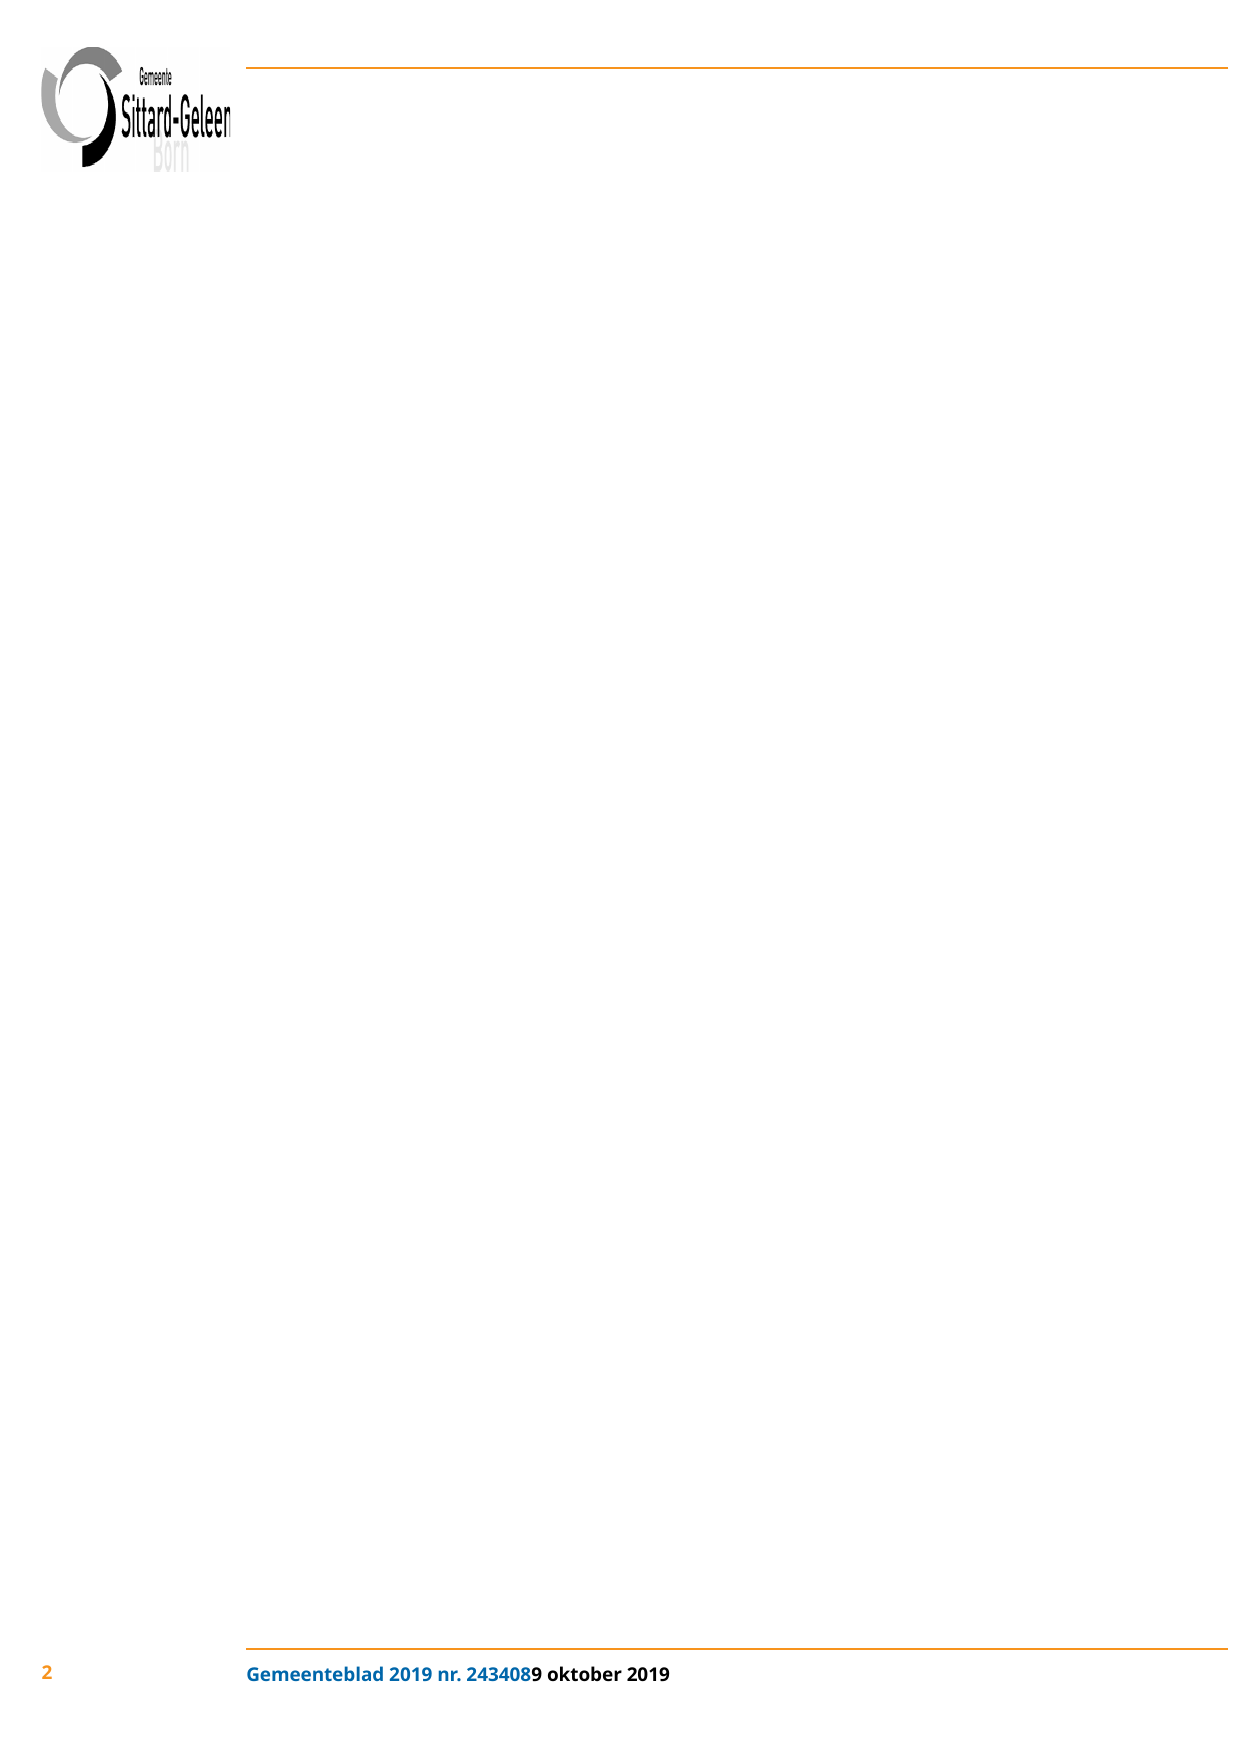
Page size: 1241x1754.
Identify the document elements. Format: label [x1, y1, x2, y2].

picture [41, 47, 231, 172]
